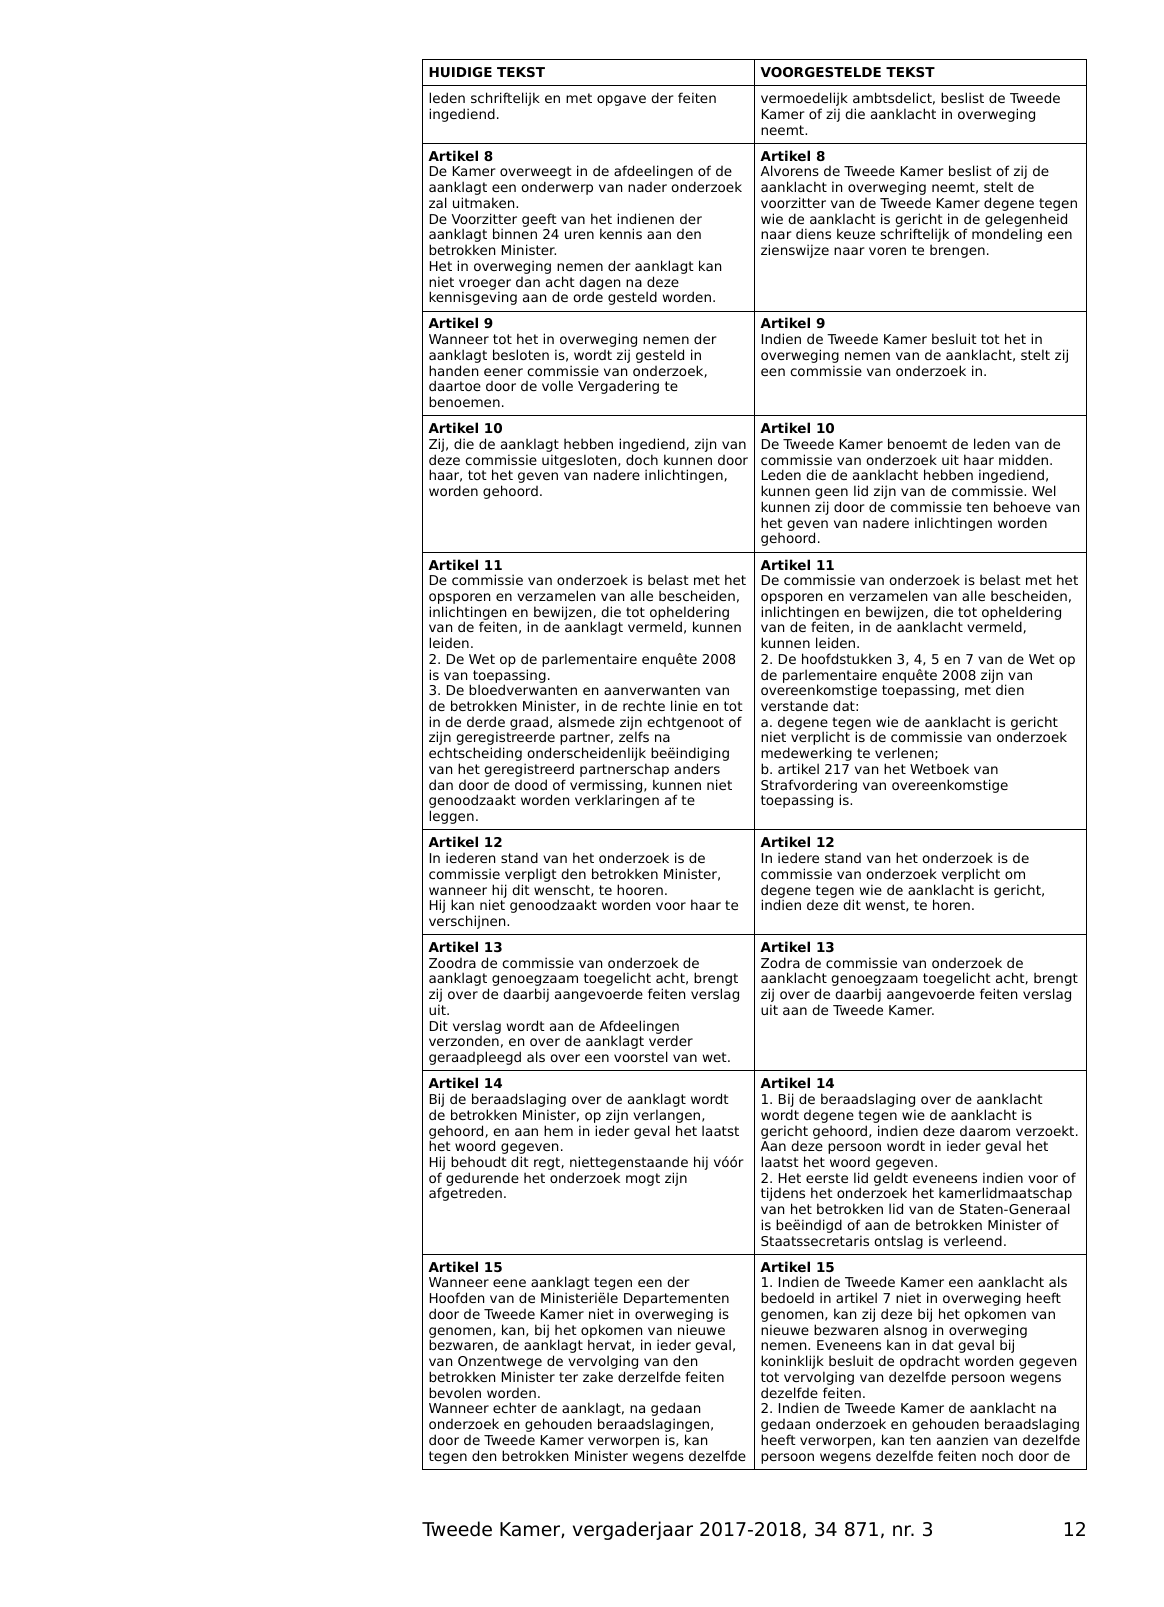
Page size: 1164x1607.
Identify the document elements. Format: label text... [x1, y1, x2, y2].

table_header VOORGESTELDE TEKST [755, 60, 1086, 85]
table_cell leden schriftelijk en met opgave der feiten ingediend. [423, 86, 754, 143]
table_cell Artikel 10 Zij, die de aanklagt hebben ingediend, zijn van deze commissie uitgesloten, doch kunnen door haar, tot het geven van nadere inlichtingen, worden gehoord. [423, 416, 754, 552]
table_cell Artikel 11 De commissie van onderzoek is belast met het opsporen en verzamelen van alle bescheiden, inlichtingen en bewijzen, die tot opheldering van de feiten, in de aanklagt vermeld, kunnen leiden. 2. De Wet op de parlementaire enquête 2008 is van toepassing. 3. De bloedverwanten en aanverwanten van de betrokken Minister, in de rechte linie en tot in de derde graad, alsmede zijn echtgenoot of zijn geregistreerde partner, zelfs na echtscheiding onderscheidenlijk beëindiging van het geregistreerd partnerschap anders dan door de dood of vermissing, kunnen niet genoodzaakt worden verklaringen af te leggen. [423, 553, 754, 829]
table_cell Artikel 9 Indien de Tweede Kamer besluit tot het in overweging nemen van de aanklacht, stelt zij een commissie van onderzoek in. [755, 312, 1086, 415]
table_cell Artikel 11 De commissie van onderzoek is belast met het opsporen en verzamelen van alle bescheiden, inlichtingen en bewijzen, die tot opheldering van de feiten, in de aanklacht vermeld, kunnen leiden. 2. De hoofdstukken 3, 4, 5 en 7 van de Wet op de parlementaire enquête 2008 zijn van overeenkomstige toepassing, met dien verstande dat: a. degene tegen wie de aanklacht is gericht niet verplicht is de commissie van onderzoek medewerking te verlenen; b. artikel 217 van het Wetboek van Strafvordering van overeenkomstige toepassing is. [755, 553, 1086, 829]
table_cell Artikel 12 In iederen stand van het onderzoek is de commissie verpligt den betrokken Minister, wanneer hij dit wenscht, te hooren. Hij kan niet genoodzaakt worden voor haar te verschijnen. [423, 830, 754, 934]
table_cell Artikel 15 1. Indien de Tweede Kamer een aanklacht als bedoeld in artikel 7 niet in overweging heeft genomen, kan zij deze bij het opkomen van nieuwe bezwaren alsnog in overweging nemen. Eveneens kan in dat geval bij koninklijk besluit de opdracht worden gegeven tot vervolging van dezelfde persoon wegens dezelfde feiten. 2. Indien de Tweede Kamer de aanklacht na gedaan onderzoek en gehouden beraadslaging heeft verworpen, kan ten aanzien van dezelfde persoon wegens dezelfde feiten noch door de [755, 1255, 1086, 1469]
table_cell Artikel 8 De Kamer overweegt in de afdeelingen of de aanklagt een onderwerp van nader onderzoek zal uitmaken. De Voorzitter geeft van het indienen der aanklagt binnen 24 uren kennis aan den betrokken Minister. Het in overweging nemen der aanklagt kan niet vroeger dan acht dagen na deze kennisgeving aan de orde gesteld worden. [423, 144, 754, 311]
table_cell Artikel 13 Zodra de commissie van onderzoek de aanklacht genoegzaam toegelicht acht, brengt zij over de daarbij aangevoerde feiten verslag uit aan de Tweede Kamer. [755, 935, 1086, 1070]
table_cell Artikel 14 1. Bij de beraadslaging over de aanklacht wordt degene tegen wie de aanklacht is gericht gehoord, indien deze daarom verzoekt. Aan deze persoon wordt in ieder geval het laatst het woord gegeven. 2. Het eerste lid geldt eveneens indien voor of tijdens het onderzoek het kamerlidmaatschap van het betrokken lid van de Staten-Generaal is beëindigd of aan de betrokken Minister of Staatssecretaris ontslag is verleend. [755, 1071, 1086, 1254]
table_cell Artikel 13 Zoodra de commissie van onderzoek de aanklagt genoegzaam toegelicht acht, brengt zij over de daarbij aangevoerde feiten verslag uit. Dit verslag wordt aan de Afdeelingen verzonden, en over de aanklagt verder geraadpleegd als over een voorstel van wet. [423, 935, 754, 1070]
table_cell Artikel 15 Wanneer eene aanklagt tegen een der Hoofden van de Ministeriële Departementen door de Tweede Kamer niet in overweging is genomen, kan, bij het opkomen van nieuwe bezwaren, de aanklagt hervat, in ieder geval, van Onzentwege de vervolging van den betrokken Minister ter zake derzelfde feiten bevolen worden. Wanneer echter de aanklagt, na gedaan onderzoek en gehouden beraadslagingen, door de Tweede Kamer verworpen is, kan tegen den betrokken Minister wegens dezelfde [423, 1255, 754, 1469]
table_cell Artikel 14 Bij de beraadslaging over de aanklagt wordt de betrokken Minister, op zijn verlangen, gehoord, en aan hem in ieder geval het laatst het woord gegeven. Hij behoudt dit regt, niettegenstaande hij vóór of gedurende het onderzoek mogt zijn afgetreden. [423, 1071, 754, 1254]
table_cell Artikel 8 Alvorens de Tweede Kamer beslist of zij de aanklacht in overweging neemt, stelt de voorzitter van de Tweede Kamer degene tegen wie de aanklacht is gericht in de gelegenheid naar diens keuze schriftelijk of mondeling een zienswijze naar voren te brengen. [755, 144, 1086, 311]
table_cell Artikel 10 De Tweede Kamer benoemt de leden van de commissie van onderzoek uit haar midden. Leden die de aanklacht hebben ingediend, kunnen geen lid zijn van de commissie. Wel kunnen zij door de commissie ten behoeve van het geven van nadere inlichtingen worden gehoord. [755, 416, 1086, 552]
table_header HUIDIGE TEKST [423, 60, 754, 85]
table_cell vermoedelijk ambtsdelict, beslist de Tweede Kamer of zij die aanklacht in overweging neemt. [755, 86, 1086, 143]
table_cell Artikel 12 In iedere stand van het onderzoek is de commissie van onderzoek verplicht om degene tegen wie de aanklacht is gericht, indien deze dit wenst, te horen. [755, 830, 1086, 934]
table_cell Artikel 9 Wanneer tot het in overweging nemen der aanklagt besloten is, wordt zij gesteld in handen eener commissie van onderzoek, daartoe door de volle Vergadering te benoemen. [423, 312, 754, 415]
